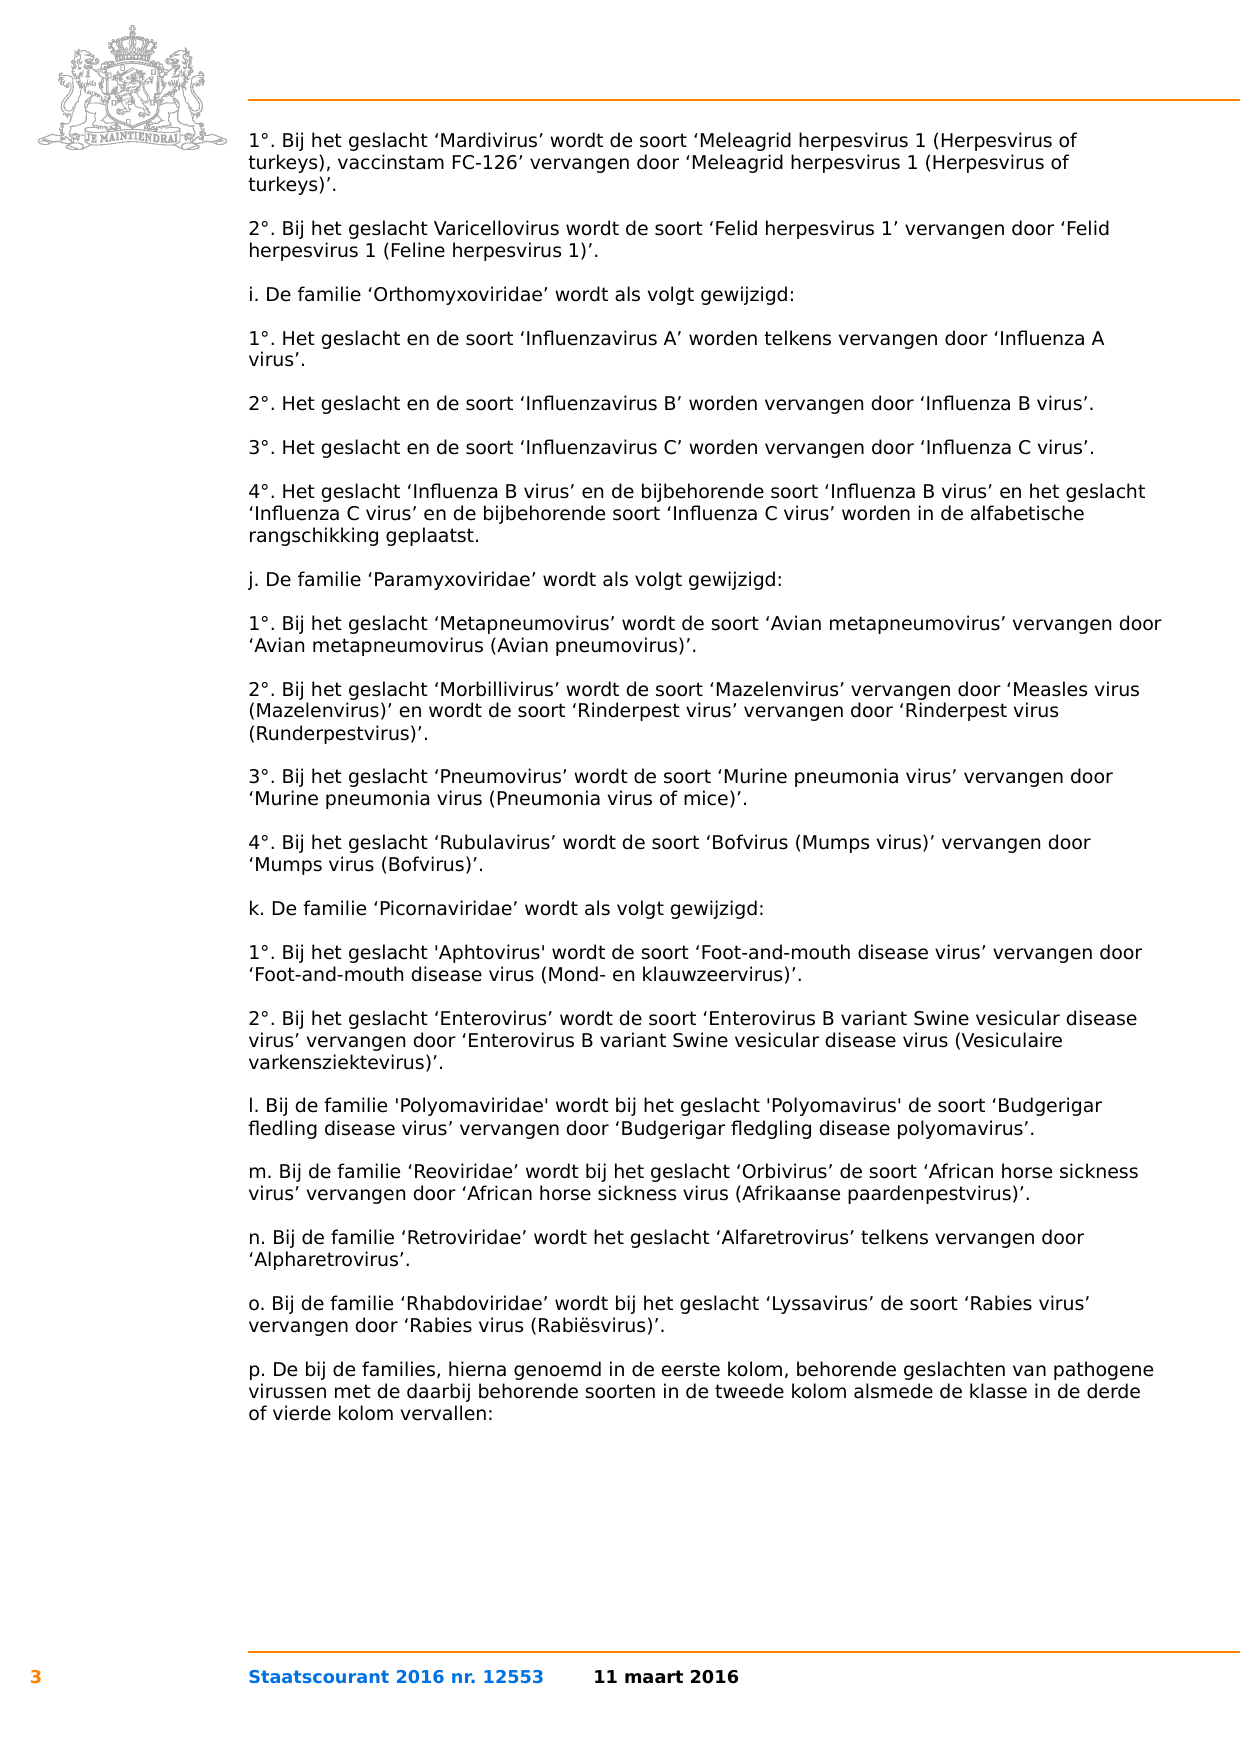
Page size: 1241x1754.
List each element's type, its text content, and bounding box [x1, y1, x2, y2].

text 4°. Bij het geslacht ‘Rubulavirus’ wordt de soort ‘Bofvirus (Mumps virus)’ vervangen door ‘Mumps virus (Bofvirus)’. [248, 832, 1163, 876]
text 3°. Het geslacht en de soort ‘Influenzavirus C’ worden vervangen door ‘Influenza C virus’. [248, 437, 1163, 459]
text 4°. Het geslacht ‘Influenza B virus’ en de bijbehorende soort ‘Influenza B virus’ en het geslacht ‘Influenza C virus’ en de bijbehorende soort ‘Influenza C virus’ worden in de alfabetische rangschikking geplaatst. [248, 481, 1163, 547]
text 2°. Bij het geslacht ‘Enterovirus’ wordt de soort ‘Enterovirus B variant Swine vesicular disease virus’ vervangen door ‘Enterovirus B variant Swine vesicular disease virus (Vesiculaire varkensziektevirus)’. [248, 1008, 1163, 1073]
text n. Bij de familie ‘Retroviridae’ wordt het geslacht ‘Alfaretrovirus’ telkens vervangen door ‘Alpharetrovirus’. [248, 1227, 1163, 1271]
text 2°. Bij het geslacht Varicellovirus wordt de soort ‘Felid herpesvirus 1’ vervangen door ‘Felid herpesvirus 1 (Feline herpesvirus 1)’. [248, 218, 1163, 262]
text 2°. Bij het geslacht ‘Morbillivirus’ wordt de soort ‘Mazelenvirus’ vervangen door ‘Measles virus (Mazelenvirus)’ en wordt de soort ‘Rinderpest virus’ vervangen door ‘Rinderpest virus (Runderpestvirus)’. [248, 678, 1163, 744]
text 1°. Bij het geslacht 'Aphtovirus' wordt de soort ‘Foot-and-mouth disease virus’ vervangen door ‘Foot-and-mouth disease virus (Mond- en klauwzeervirus)’. [248, 942, 1163, 986]
text j. De familie ‘Paramyxoviridae’ wordt als volgt gewijzigd: [248, 569, 1163, 591]
text l. Bij de familie 'Polyomaviridae' wordt bij het geslacht 'Polyomavirus' de soort ‘Budgerigar fledling disease virus’ vervangen door ‘Budgerigar fledgling disease polyomavirus’. [248, 1095, 1163, 1139]
text 1°. Bij het geslacht ‘Metapneumovirus’ wordt de soort ‘Avian metapneumovirus’ vervangen door ‘Avian metapneumovirus (Avian pneumovirus)’. [248, 613, 1163, 657]
text i. De familie ‘Orthomyxoviridae’ wordt als volgt gewijzigd: [248, 283, 1163, 306]
picture [38, 25, 227, 150]
text 2°. Het geslacht en de soort ‘Influenzavirus B’ worden vervangen door ‘Influenza B virus’. [248, 393, 1163, 415]
text 1°. Het geslacht en de soort ‘Influenzavirus A’ worden telkens vervangen door ‘Influenza A virus’. [248, 327, 1163, 371]
text p. De bij de families, hierna genoemd in de eerste kolom, behorende geslachten van pathogene virussen met de daarbij behorende soorten in de tweede kolom alsmede de klasse in de derde of vierde kolom vervallen: [248, 1359, 1163, 1425]
text 1°. Bij het geslacht ‘Mardivirus’ wordt de soort ‘Meleagrid herpesvirus 1 (Herpesvirus of turkeys), vaccinstam FC-126’ vervangen door ‘Meleagrid herpesvirus 1 (Herpesvirus of turkeys)’. [248, 130, 1163, 196]
text m. Bij de familie ‘Reoviridae’ wordt bij het geslacht ‘Orbivirus’ de soort ‘African horse sickness virus’ vervangen door ‘African horse sickness virus (Afrikaanse paardenpestvirus)’. [248, 1161, 1163, 1205]
text k. De familie ‘Picornaviridae’ wordt als volgt gewijzigd: [248, 898, 1163, 920]
text 3°. Bij het geslacht ‘Pneumovirus’ wordt de soort ‘Murine pneumonia virus’ vervangen door ‘Murine pneumonia virus (Pneumonia virus of mice)’. [248, 766, 1163, 810]
text o. Bij de familie ‘Rhabdoviridae’ wordt bij het geslacht ‘Lyssavirus’ de soort ‘Rabies virus’ vervangen door ‘Rabies virus (Rabiësvirus)’. [248, 1293, 1163, 1337]
